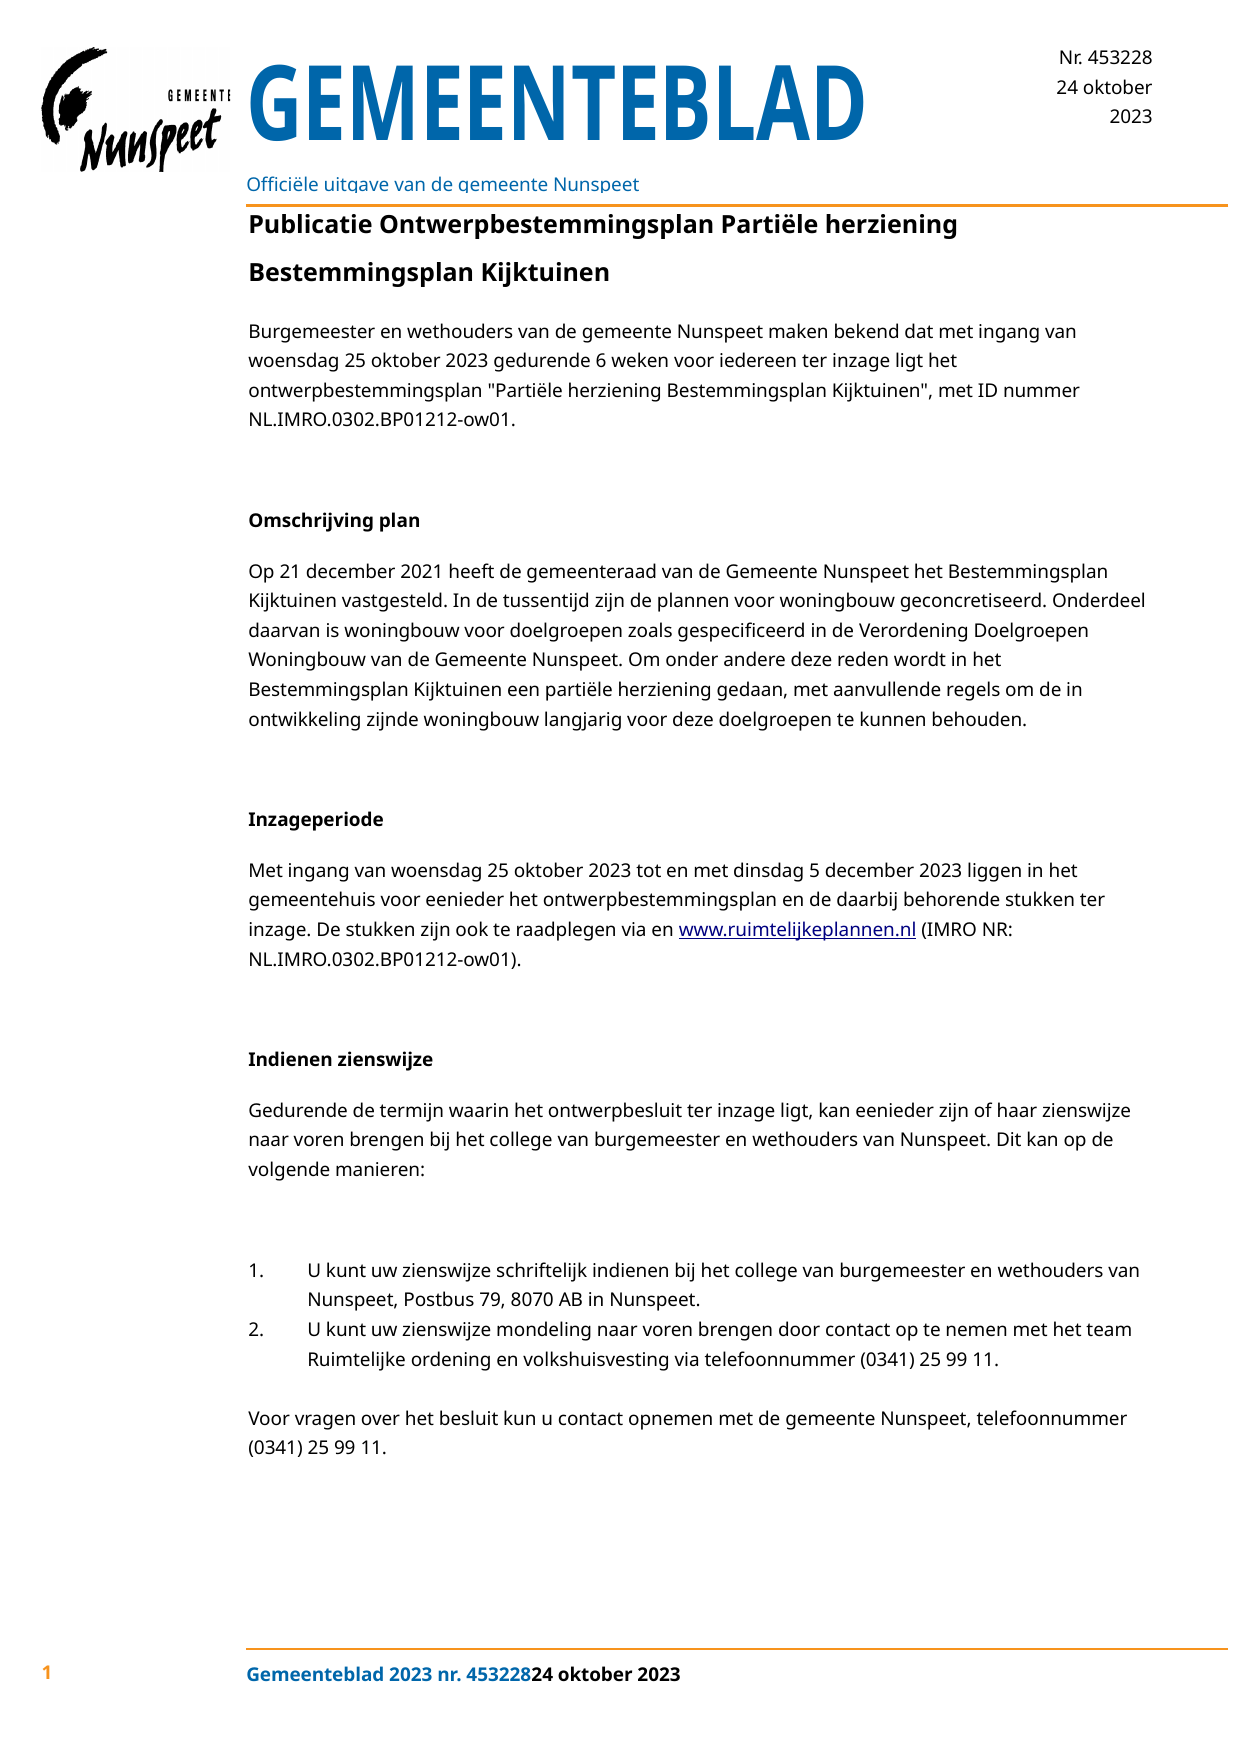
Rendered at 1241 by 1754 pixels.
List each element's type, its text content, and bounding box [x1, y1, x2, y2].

text Omschrijving plan [248, 507, 1152, 533]
picture [41, 47, 231, 172]
text Inzageperiode [248, 807, 1152, 832]
text Op 21 december 2021 heeft de gemeenteraad van de Gemeente Nunspeet het Bestemmingsplan Kijktuinen vastgesteld. In de tussentijd zijn de plannen voor woningbouw geconcretiseerd. Onderdeel daarvan is woningbouw voor doelgroepen zoals gespecificeerd in de Verordening Doelgroepen Woningbouw van de Gemeente Nunspeet. Om onder andere deze reden wordt in het Bestemmingsplan Kijktuinen een partiële herziening gedaan, met aanvullende regels om de in ontwikkeling zijnde woningbouw langjarig voor deze doelgroepen te kunnen behouden. [248, 558, 1152, 732]
text Voor vragen over het besluit kun u contact opnemen met de gemeente Nunspeet, telefoonnummer (0341) 25 99 11. [248, 1405, 1152, 1460]
text Indienen zienswijze [248, 1047, 1152, 1072]
text Publicatie Ontwerpbestemmingsplan Partiële herziening Bestemmingsplan Kijktuinen [248, 207, 1152, 288]
text Burgemeester en wethouders van de gemeente Nunspeet maken bekend dat met ingang van woensdag 25 oktober 2023 gedurende 6 weken voor iedereen ter inzage ligt het ontwerpbestemmingsplan "Partiële herziening Bestemmingsplan Kijktuinen", met ID nummer NL.IMRO.0302.BP01212-ow01. [248, 318, 1152, 432]
text Gedurende de termijn waarin het ontwerpbesluit ter inzage ligt, kan eenieder zijn of haar zienswijze naar voren brengen bij het college van burgemeester en wethouders van Nunspeet. Dit kan op de volgende manieren: [248, 1097, 1152, 1182]
list U kunt uw zienswijze mondeling naar voren brengen door contact op te nemen met het team Ruimtelijke ordening en volkshuisvesting via telefoonnummer (0341) 25 99 11. [248, 1316, 1152, 1372]
text Met ingang van woensdag 25 oktober 2023 tot en met dinsdag 5 december 2023 liggen in het gemeentehuis voor eenieder het ontwerpbestemmingsplan en de daarbij behorende stukken ter inzage. De stukken zijn ook te raadplegen via en www.ruimtelijkeplannen.nl (IMRO NR: NL.IMRO.0302.BP01212-ow01). [248, 857, 1152, 972]
list U kunt uw zienswijze schriftelijk indienen bij het college van burgemeester en wethouders van Nunspeet, Postbus 79, 8070 AB in Nunspeet. [248, 1257, 1152, 1312]
